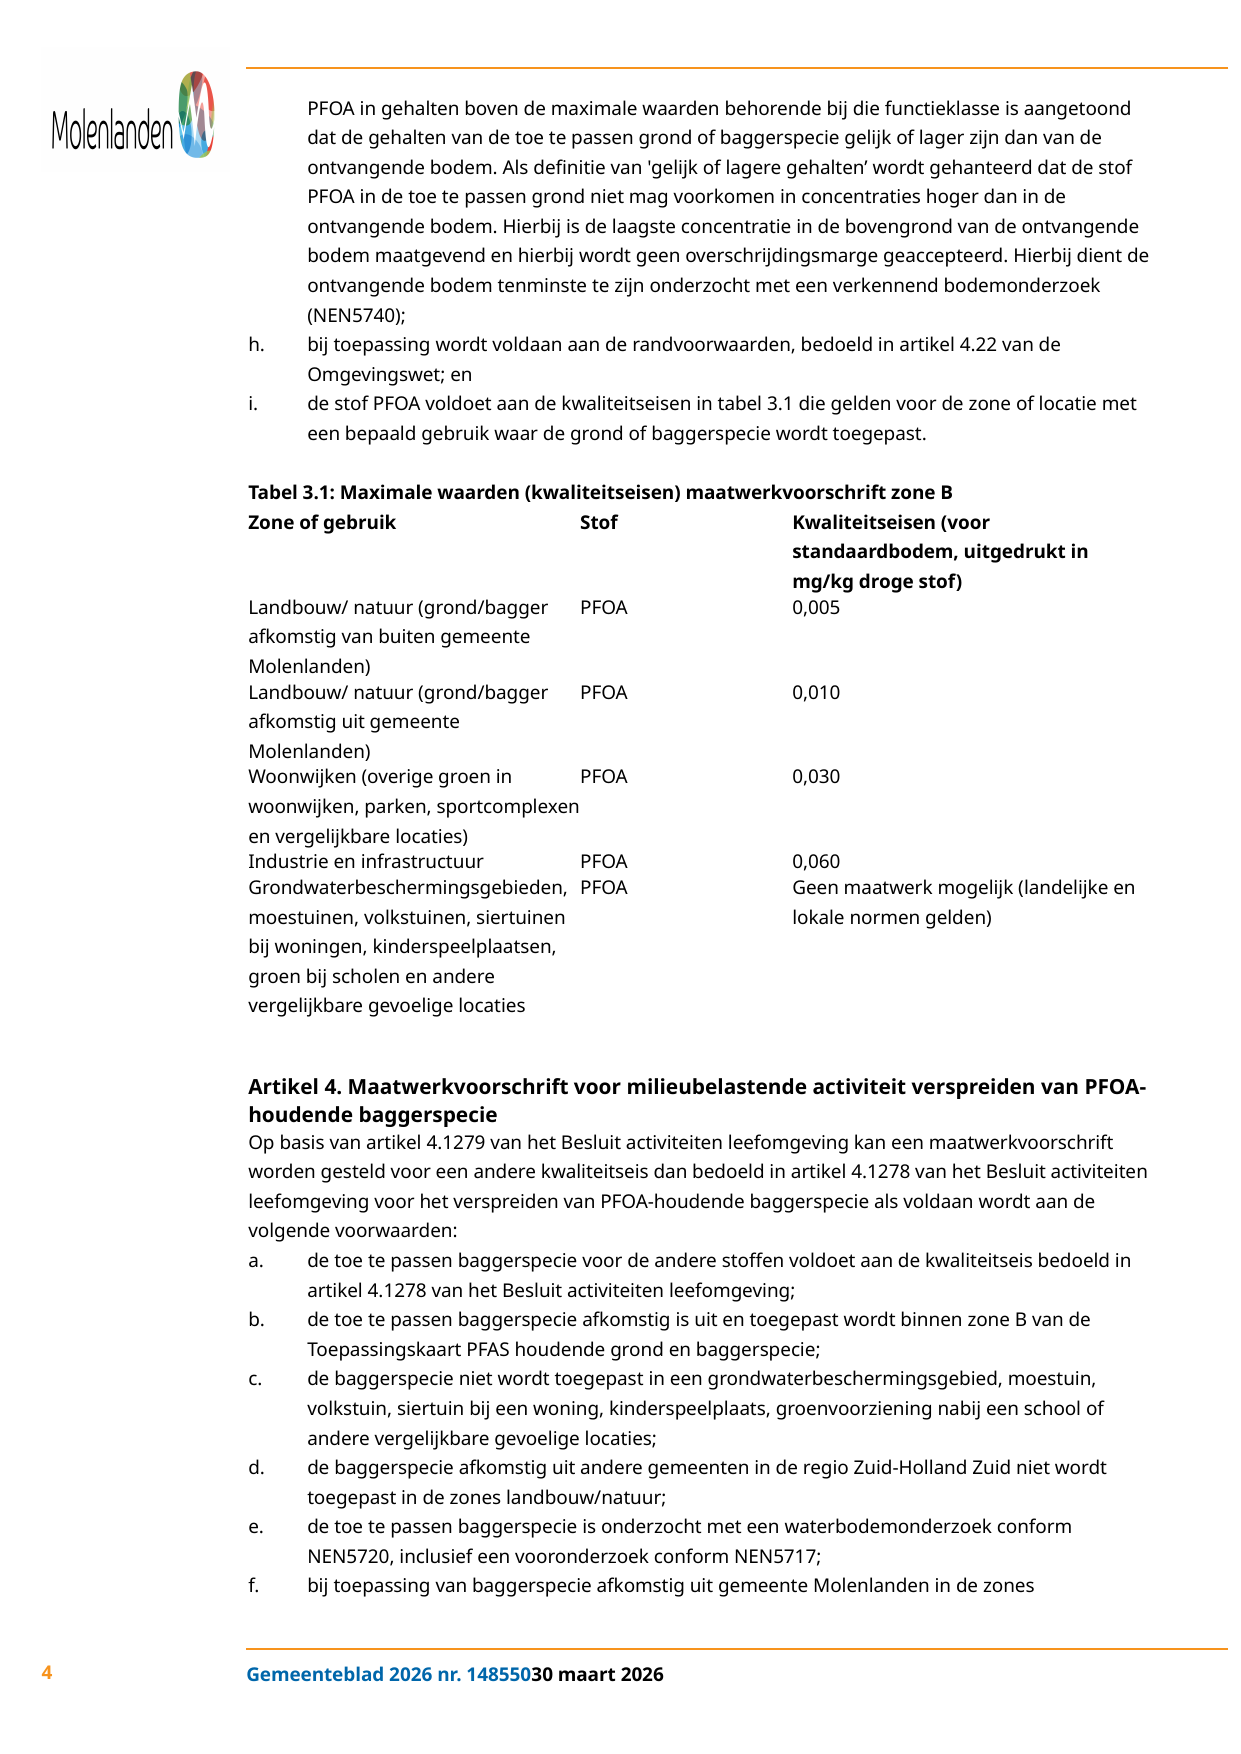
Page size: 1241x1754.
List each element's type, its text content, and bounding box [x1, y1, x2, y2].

text Artikel 4. Maatwerkvoorschrift voor milieubelastende activiteit verspreiden van PFOA-houdende baggerspecie [248, 1072, 1152, 1129]
table_cell Grondwaterbeschermingsgebieden, moestuinen, volkstuinen, siertuinen bij woningen, kinderspeelplaatsen, groen bij scholen en andere vergelijkbare gevoelige locaties [248, 874, 580, 1018]
table_cell PFOA [580, 849, 792, 874]
list de toe te passen baggerspecie voor de andere stoffen voldoet aan de kwaliteitseis bedoeld in artikel 4.1278 van het Besluit activiteiten leefomgeving; [248, 1247, 1152, 1303]
table_cell Landbouw/ natuur (grond/bagger afkomstig van buiten gemeente Molenlanden) [248, 594, 580, 679]
table_cell Woonwijken (overige groen in woonwijken, parken, sportcomplexen en vergelijkbare locaties) [248, 764, 580, 849]
list bij toepassing wordt voldaan aan de randvoorwaarden, bedoeld in artikel 4.22 van de Omgevingswet; en [248, 331, 1152, 387]
table_cell PFOA [580, 594, 792, 679]
table_cell PFOA [580, 764, 792, 849]
list de stof PFOA voldoet aan de kwaliteitseisen in tabel 3.1 die gelden voor de zone of locatie met een bepaald gebruik waar de grond of baggerspecie wordt toegepast. [248, 391, 1152, 446]
table_cell Industrie en infrastructuur [248, 849, 580, 874]
table_cell Geen maatwerk mogelijk (landelijke en lokale normen gelden) [792, 874, 1152, 1018]
list de baggerspecie afkomstig uit andere gemeenten in de regio Zuid-Holland Zuid niet wordt toegepast in de zones landbouw/natuur; [248, 1454, 1152, 1510]
list PFOA in gehalten boven de maximale waarden behorende bij die functieklasse is aangetoond dat de gehalten van de toe te passen grond of baggerspecie gelijk of lager zijn dan van de ontvangende bodem. Als definitie van 'gelijk of lagere gehalten’ wordt gehanteerd dat de stof PFOA in de toe te passen grond niet mag voorkomen in concentraties hoger dan in de ontvangende bodem. Hierbij is de laagste concentratie in de bovengrond van de ontvangende bodem maatgevend en hierbij wordt geen overschrijdingsmarge geaccepteerd. Hierbij dient de ontvangende bodem tenminste te zijn onderzocht met een verkennend bodemonderzoek (NEN5740); [248, 95, 1152, 328]
table_cell PFOA [580, 679, 792, 764]
picture [41, 47, 231, 172]
table_cell 0,030 [792, 764, 1152, 849]
list de toe te passen baggerspecie afkomstig is uit en toegepast wordt binnen zone B van de Toepassingskaart PFAS houdende grond en baggerspecie; [248, 1306, 1152, 1362]
table_cell Landbouw/ natuur (grond/bagger afkomstig uit gemeente Molenlanden) [248, 679, 580, 764]
text Tabel 3.1: Maximale waarden (kwaliteitseisen) maatwerkvoorschrift zone B [248, 479, 1152, 505]
table_header Kwaliteitseisen (voor standaardbodem, uitgedrukt in mg/kg droge stof) [792, 509, 1152, 594]
list bij toepassing van baggerspecie afkomstig uit gemeente Molenlanden in de zones [248, 1573, 1152, 1598]
list de baggerspecie niet wordt toegepast in een grondwaterbeschermingsgebied, moestuin, volkstuin, siertuin bij een woning, kinderspeelplaats, groenvoorziening nabij een school of andere vergelijkbare gevoelige locaties; [248, 1366, 1152, 1451]
table_header Zone of gebruik [248, 509, 580, 594]
table_cell 0,005 [792, 594, 1152, 679]
table_cell PFOA [580, 874, 792, 1018]
table_cell 0,010 [792, 679, 1152, 764]
table_header Stof [580, 509, 792, 594]
table_cell 0,060 [792, 849, 1152, 874]
list de toe te passen baggerspecie is onderzocht met een waterbodemonderzoek conform NEN5720, inclusief een vooronderzoek conform NEN5717; [248, 1513, 1152, 1569]
text Op basis van artikel 4.1279 van het Besluit activiteiten leefomgeving kan een maatwerkvoorschrift worden gesteld voor een andere kwaliteitseis dan bedoeld in artikel 4.1278 van het Besluit activiteiten leefomgeving voor het verspreiden van PFOA-houdende baggerspecie als voldaan wordt aan de volgende voorwaarden: [248, 1129, 1152, 1243]
